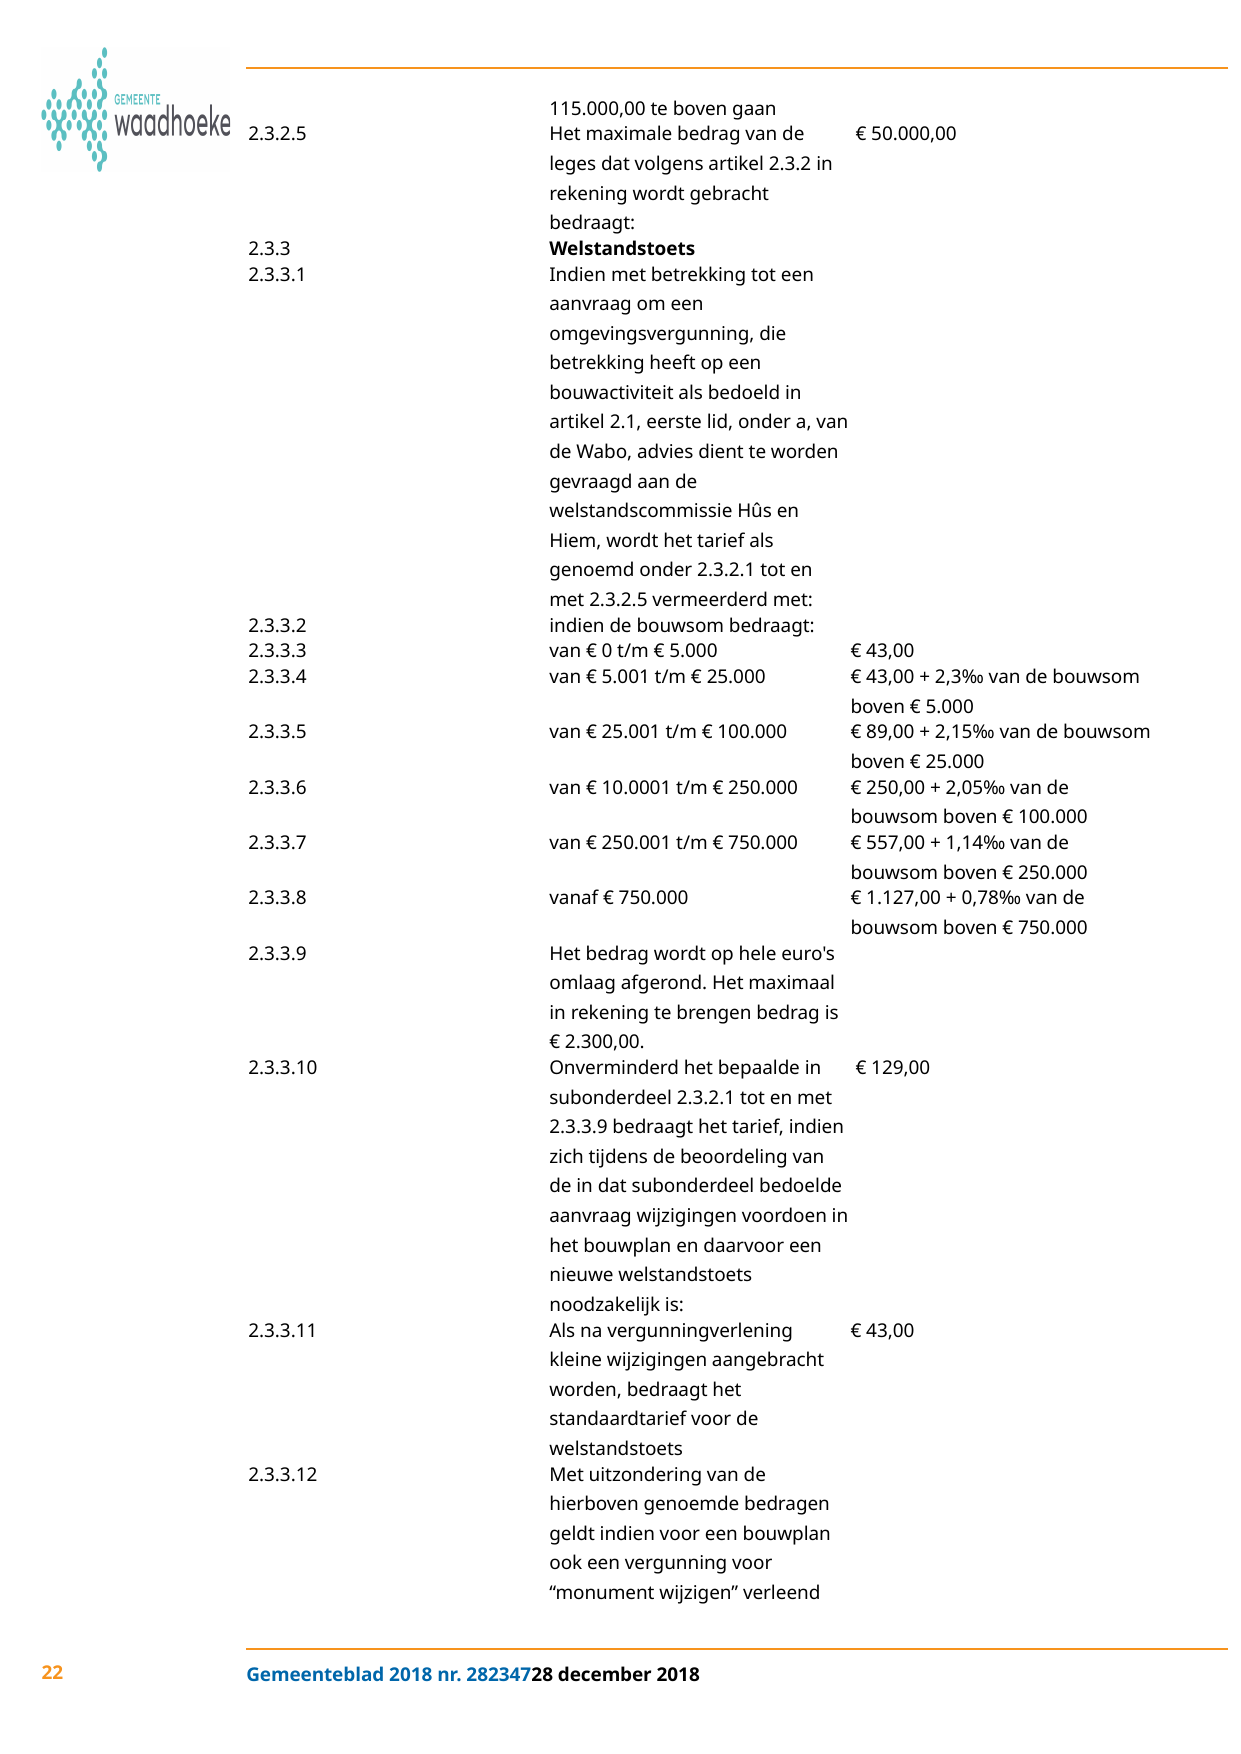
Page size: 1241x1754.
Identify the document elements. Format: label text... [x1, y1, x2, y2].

table_cell van € 250.001 t/m € 750.000 [549, 829, 850, 884]
table_cell 2.3.3.8 [248, 885, 549, 940]
table_cell € 557,00 + 1,14‰ van de bouwsom boven € 250.000 [850, 829, 1152, 884]
table_cell Als na vergunningverlening kleine wijzigingen aangebracht worden, bedraagt het standaardtarief voor de welstandstoets [549, 1317, 850, 1461]
table_cell € 50.000,00 [850, 121, 1152, 235]
table_cell 2.3.3.12 [248, 1461, 549, 1605]
table_cell van € 25.001 t/m € 100.000 [549, 719, 850, 774]
table_cell vanaf € 750.000 [549, 885, 850, 940]
table_cell € 89,00 + 2,15‰ van de bouwsom boven € 25.000 [850, 719, 1152, 774]
table_cell 2.3.3.7 [248, 829, 549, 884]
table_cell 2.3.3.2 [248, 612, 549, 638]
table_cell 2.3.3.10 [248, 1054, 549, 1317]
table_cell Welstandstoets [549, 235, 850, 261]
table_cell € 1.127,00 + 0,78‰ van de bouwsom boven € 750.000 [850, 885, 1152, 940]
table_cell [248, 95, 549, 121]
table_cell 2.3.3.3 [248, 638, 549, 663]
table_cell [850, 612, 1152, 638]
table_cell indien de bouwsom bedraagt: [549, 612, 850, 638]
table_cell van € 0 t/m € 5.000 [549, 638, 850, 663]
table_cell [850, 95, 1152, 121]
table_cell [850, 235, 1152, 261]
table_cell Het bedrag wordt op hele euro's omlaag afgerond. Het maximaal in rekening te brengen bedrag is € 2.300,00. [549, 940, 850, 1054]
table_cell 2.3.2.5 [248, 121, 549, 235]
table_cell Het maximale bedrag van de leges dat volgens artikel 2.3.2 in rekening wordt gebracht bedraagt: [549, 121, 850, 235]
table_cell 2.3.3.6 [248, 774, 549, 829]
picture [41, 47, 231, 172]
table_cell 2.3.3.11 [248, 1317, 549, 1461]
table_cell € 43,00 [850, 638, 1152, 663]
table_cell € 43,00 [850, 1317, 1152, 1461]
table_cell [850, 1461, 1152, 1605]
table_cell Met uitzondering van de hierboven genoemde bedragen geldt indien voor een bouwplan ook een vergunning voor “monument wijzigen” verleend [549, 1461, 850, 1605]
table_cell 115.000,00 te boven gaan [549, 95, 850, 121]
table_cell van € 10.0001 t/m € 250.000 [549, 774, 850, 829]
table_cell van € 5.001 t/m € 25.000 [549, 663, 850, 719]
table_cell [850, 261, 1152, 612]
table_cell Indien met betrekking tot een aanvraag om een omgevingsvergunning, die betrekking heeft op een bouwactiviteit als bedoeld in artikel 2.1, eerste lid, onder a, van de Wabo, advies dient te worden gevraagd aan de welstandscommissie Hûs en Hiem, wordt het tarief als genoemd onder 2.3.2.1 tot en met 2.3.2.5 vermeerderd met: [549, 261, 850, 612]
table_cell € 250,00 + 2,05‰ van de bouwsom boven € 100.000 [850, 774, 1152, 829]
table_cell 2.3.3 [248, 235, 549, 261]
table_cell 2.3.3.9 [248, 940, 549, 1054]
table_cell 2.3.3.5 [248, 719, 549, 774]
table_cell [850, 940, 1152, 1054]
table_cell € 129,00 [850, 1054, 1152, 1317]
table_cell 2.3.3.4 [248, 663, 549, 719]
table_cell Onverminderd het bepaalde in subonderdeel 2.3.2.1 tot en met 2.3.3.9 bedraagt het tarief, indien zich tijdens de beoordeling van de in dat subonderdeel bedoelde aanvraag wijzigingen voordoen in het bouwplan en daarvoor een nieuwe welstandstoets noodzakelijk is: [549, 1054, 850, 1317]
table_cell 2.3.3.1 [248, 261, 549, 612]
table_cell € 43,00 + 2,3‰ van de bouwsom boven € 5.000 [850, 663, 1152, 719]
